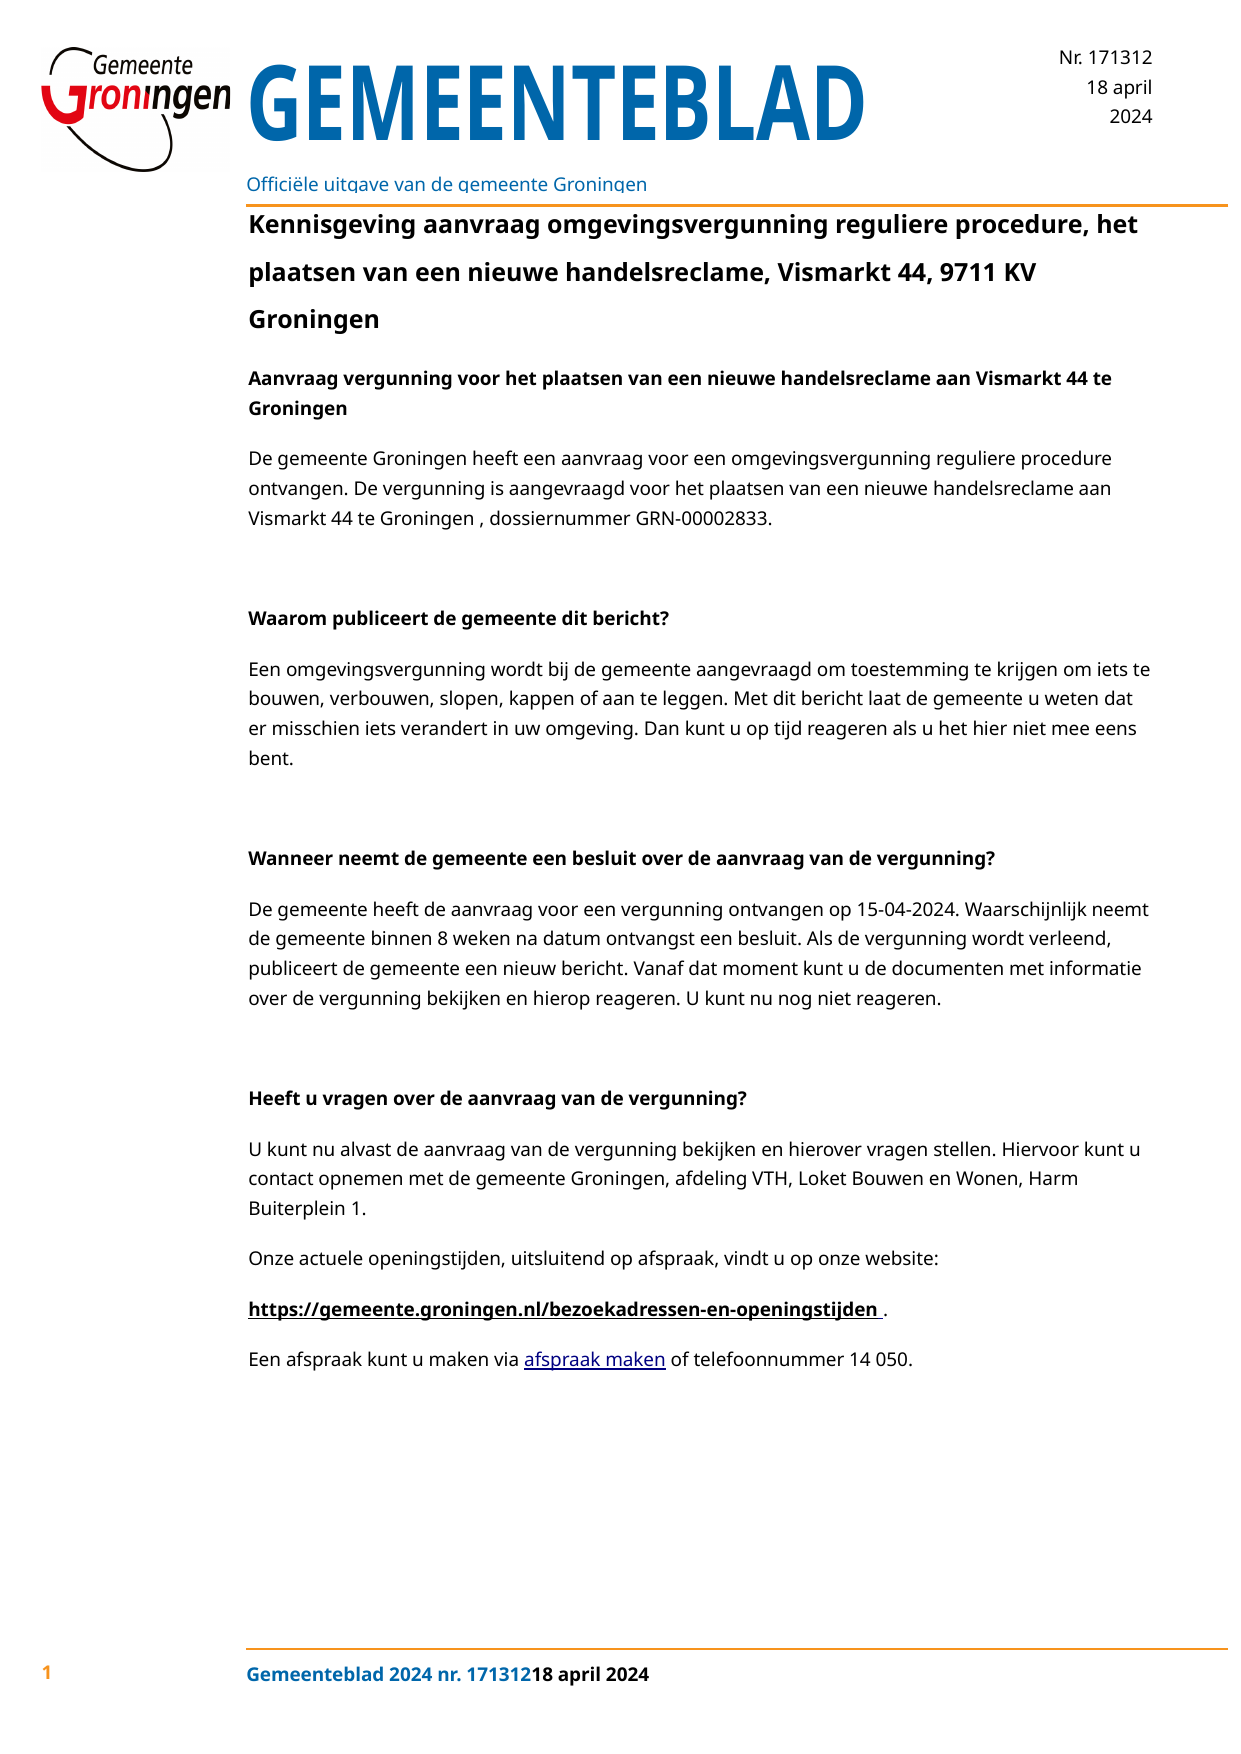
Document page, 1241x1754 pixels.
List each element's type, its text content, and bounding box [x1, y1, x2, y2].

text Wanneer neemt de gemeente een besluit over de aanvraag van de vergunning? [248, 846, 1152, 871]
text Waarom publiceert de gemeente dit bericht? [248, 606, 1152, 631]
text https://gemeente.groningen.nl/bezoekadressen-en-openingstijden . [248, 1296, 1152, 1322]
picture [41, 47, 231, 172]
text De gemeente Groningen heeft een aanvraag voor een omgevingsvergunning reguliere procedure ontvangen. De vergunning is aangevraagd voor het plaatsen van een nieuwe handelsreclame aan Vismarkt 44 te Groningen , dossiernummer GRN-00002833. [248, 446, 1152, 530]
text Heeft u vragen over de aanvraag van de vergunning? [248, 1086, 1152, 1111]
text U kunt nu alvast de aanvraag van de vergunning bekijken en hierover vragen stellen. Hiervoor kunt u contact opnemen met de gemeente Groningen, afdeling VTH, Loket Bouwen en Wonen, Harm Buiterplein 1. [248, 1136, 1152, 1221]
text Aanvraag vergunning voor het plaatsen van een nieuwe handelsreclame aan Vismarkt 44 te Groningen [248, 366, 1152, 421]
text Een afspraak kunt u maken via afspraak maken of telefoonnummer 14 050. [248, 1346, 1152, 1372]
text Een omgevingsvergunning wordt bij de gemeente aangevraagd om toestemming te krijgen om iets te bouwen, verbouwen, slopen, kappen of aan te leggen. Met dit bericht laat de gemeente u weten dat er misschien iets verandert in uw omgeving. Dan kunt u op tijd reageren als u het hier niet mee eens bent. [248, 656, 1152, 770]
text De gemeente heeft de aanvraag voor een vergunning ontvangen op 15-04-2024. Waarschijnlijk neemt de gemeente binnen 8 weken na datum ontvangst een besluit. Als de vergunning wordt verleend, publiceert de gemeente een nieuw bericht. Vanaf dat moment kunt u de documenten met informatie over de vergunning bekijken en hierop reageren. U kunt nu nog niet reageren. [248, 896, 1152, 1010]
text Onze actuele openingstijden, uitsluitend op afspraak, vindt u op onze website: [248, 1246, 1152, 1271]
text Kennisgeving aanvraag omgevingsvergunning reguliere procedure, het plaatsen van een nieuwe handelsreclame, Vismarkt 44, 9711 KV Groningen [248, 207, 1152, 336]
